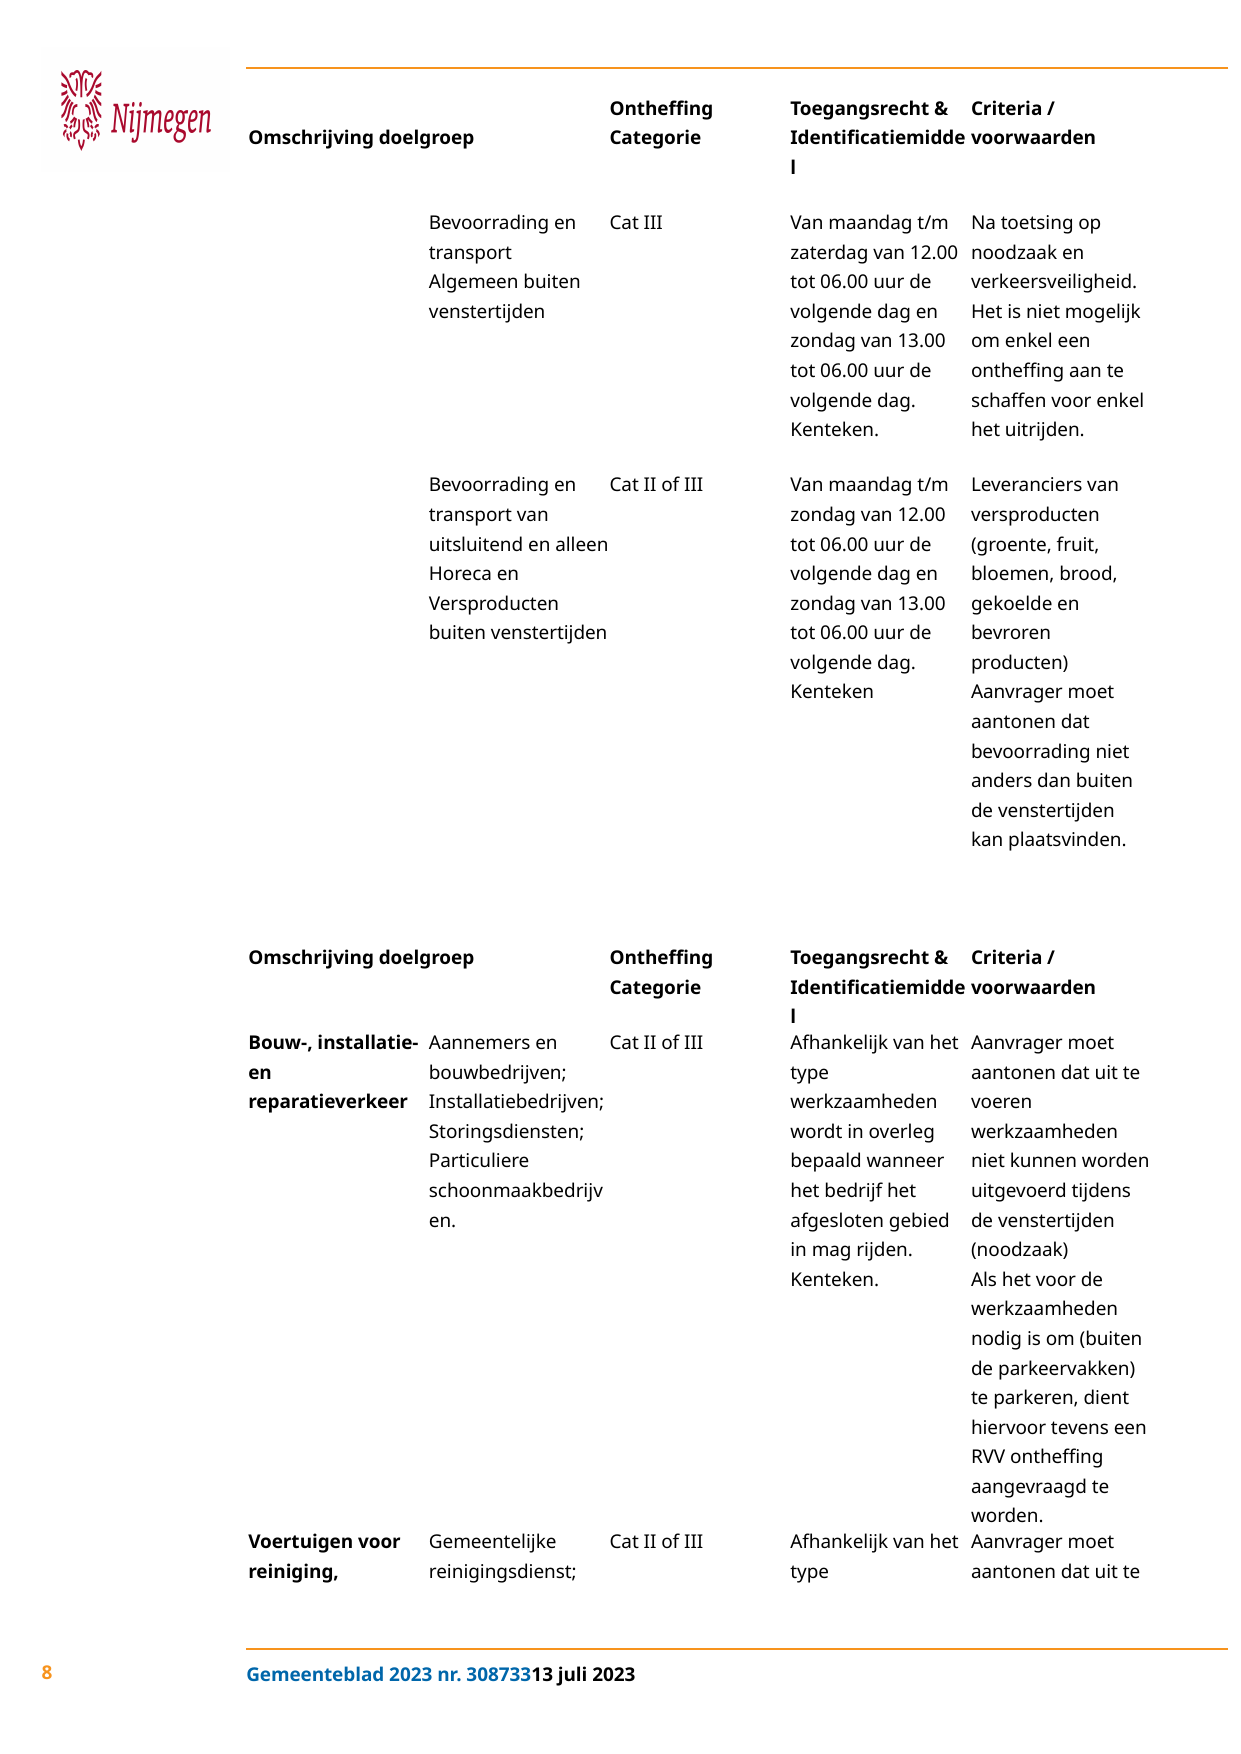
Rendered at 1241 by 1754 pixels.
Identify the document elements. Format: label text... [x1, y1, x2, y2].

table_header Omschrijving doelgroep [248, 945, 609, 1029]
table_cell Aannemers en bouwbedrijven; Installatiebedrijven; Storingsdiensten; Particuliere schoonmaakbedrijven. [429, 1029, 609, 1528]
table_cell Cat II of III [609, 1529, 790, 1584]
table_cell Van maandag t/m zondag van 12.00 tot 06.00 uur de volgende dag en zondag van 13.00 tot 06.00 uur de volgende dag. Kenteken [790, 472, 971, 912]
picture [41, 47, 231, 172]
table_header Omschrijving doelgroep [248, 95, 609, 209]
table_cell Afhankelijk van het type werkzaamheden wordt in overleg bepaald wanneer het bedrijf het afgesloten gebied in mag rijden. Kenteken. [790, 1029, 971, 1528]
table_cell Na toetsing op noodzaak en verkeersveiligheid. Het is niet mogelijk om enkel een ontheffing aan te schaffen voor enkel het uitrijden. [971, 209, 1152, 472]
table_cell Aanvrager moet aantonen dat uit te voeren werkzaamheden niet kunnen worden uitgevoerd tijdens de venstertijden (noodzaak) Als het voor de werkzaamheden nodig is om (buiten de parkeervakken) te parkeren, dient hiervoor tevens een RVV ontheffing aangevraagd te worden. [971, 1029, 1152, 1528]
table_cell Bevoorrading en transport van uitsluitend en alleen Horeca en Versproducten buiten venstertijden [429, 472, 609, 912]
table_cell [248, 472, 429, 912]
table_cell Leveranciers van versproducten (groente, fruit, bloemen, brood, gekoelde en bevroren producten) Aanvrager moet aantonen dat bevoorrading niet anders dan buiten de venstertijden kan plaatsvinden. [971, 472, 1152, 912]
table_cell Bevoorrading en transport Algemeen buiten venstertijden [429, 209, 609, 472]
table_cell Cat II of III [609, 1029, 790, 1528]
table_cell Voertuigen voor reiniging, [248, 1529, 429, 1584]
table_header Toegangsrecht & Identificatiemiddel [790, 945, 971, 1029]
table_cell Van maandag t/m zaterdag van 12.00 tot 06.00 uur de volgende dag en zondag van 13.00 tot 06.00 uur de volgende dag. Kenteken. [790, 209, 971, 472]
table_cell [248, 209, 429, 472]
table_cell Afhankelijk van het type [790, 1529, 971, 1584]
table_cell Cat II of III [609, 472, 790, 912]
table_cell Cat III [609, 209, 790, 472]
table_cell Aanvrager moet aantonen dat uit te [971, 1529, 1152, 1584]
table_header Criteria / voorwaarden [971, 945, 1152, 1029]
table_header Ontheffing Categorie [609, 95, 790, 209]
table_cell Bouw-, installatie- en reparatieverkeer [248, 1029, 429, 1528]
table_header Criteria / voorwaarden [971, 95, 1152, 209]
table_cell Gemeentelijke reinigingsdienst; [429, 1529, 609, 1584]
table_header Toegangsrecht & Identificatiemiddel [790, 95, 971, 209]
table_header Ontheffing Categorie [609, 945, 790, 1029]
